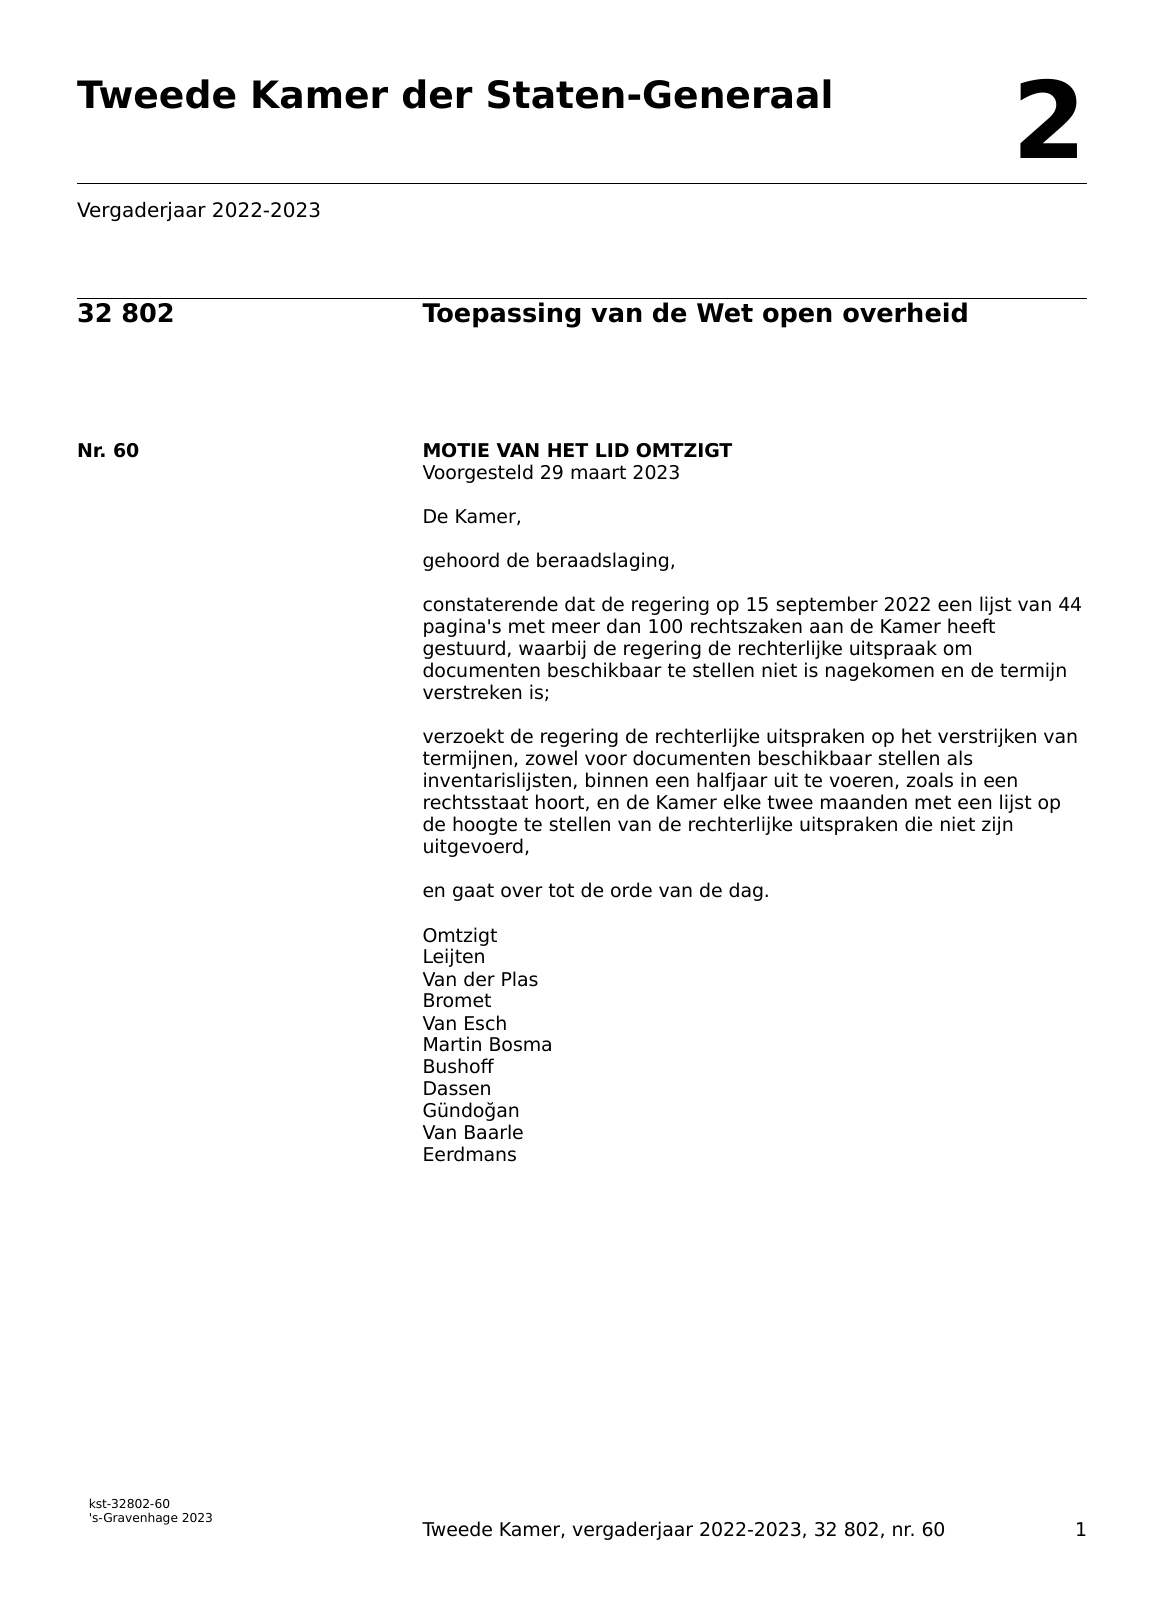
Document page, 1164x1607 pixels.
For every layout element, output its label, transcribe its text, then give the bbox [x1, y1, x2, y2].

text 's-Gravenhage 2023 [88, 1511, 323, 1525]
text constaterende dat de regering op 15 september 2022 een lijst van 44 pagina's met meer dan 100 rechtszaken aan de Kamer heeft gestuurd, waarbij de regering de rechterlijke uitspraak om documenten beschikbaar te stellen niet is nagekomen en de termijn verstreken is; [422, 594, 1087, 704]
text Bushoff [422, 1056, 1087, 1078]
text Omtzigt [422, 924, 1087, 946]
text Eerdmans [422, 1144, 1087, 1166]
text Bromet [422, 990, 1087, 1012]
text Leijten [422, 946, 1087, 968]
table_header 2 [886, 59, 1087, 183]
text De Kamer, [422, 506, 1087, 528]
text Van der Plas [422, 968, 1087, 990]
text Gündoğan [422, 1100, 1087, 1122]
text Van Baarle [422, 1122, 1087, 1144]
text verzoekt de regering de rechterlijke uitspraken op het verstrijken van termijnen, zowel voor documenten beschikbaar stellen als inventarislijsten, binnen een halfjaar uit te voeren, zoals in een rechtsstaat hoort, en de Kamer elke twee maanden met een lijst op de hoogte te stellen van de rechterlijke uitspraken die niet zijn uitgevoerd, [422, 726, 1087, 858]
text en gaat over tot de orde van de dag. [422, 880, 1087, 902]
text Voorgesteld 29 maart 2023 [422, 462, 1087, 484]
subtitle 32 802 Toepassing van de Wet open overheid [77, 299, 1087, 329]
text Martin Bosma [422, 1034, 1087, 1056]
text kst-32802-60 [88, 1497, 323, 1511]
text gehoord de beraadslaging, [422, 550, 1087, 572]
table_cell Vergaderjaar 2022-2023 [77, 184, 1087, 298]
text Van Esch [422, 1012, 1087, 1034]
subtitle Nr. 60 MOTIE VAN HET LID OMTZIGT [77, 440, 1087, 462]
text Dassen [422, 1078, 1087, 1100]
table_header Tweede Kamer der Staten-Generaal [77, 59, 886, 183]
